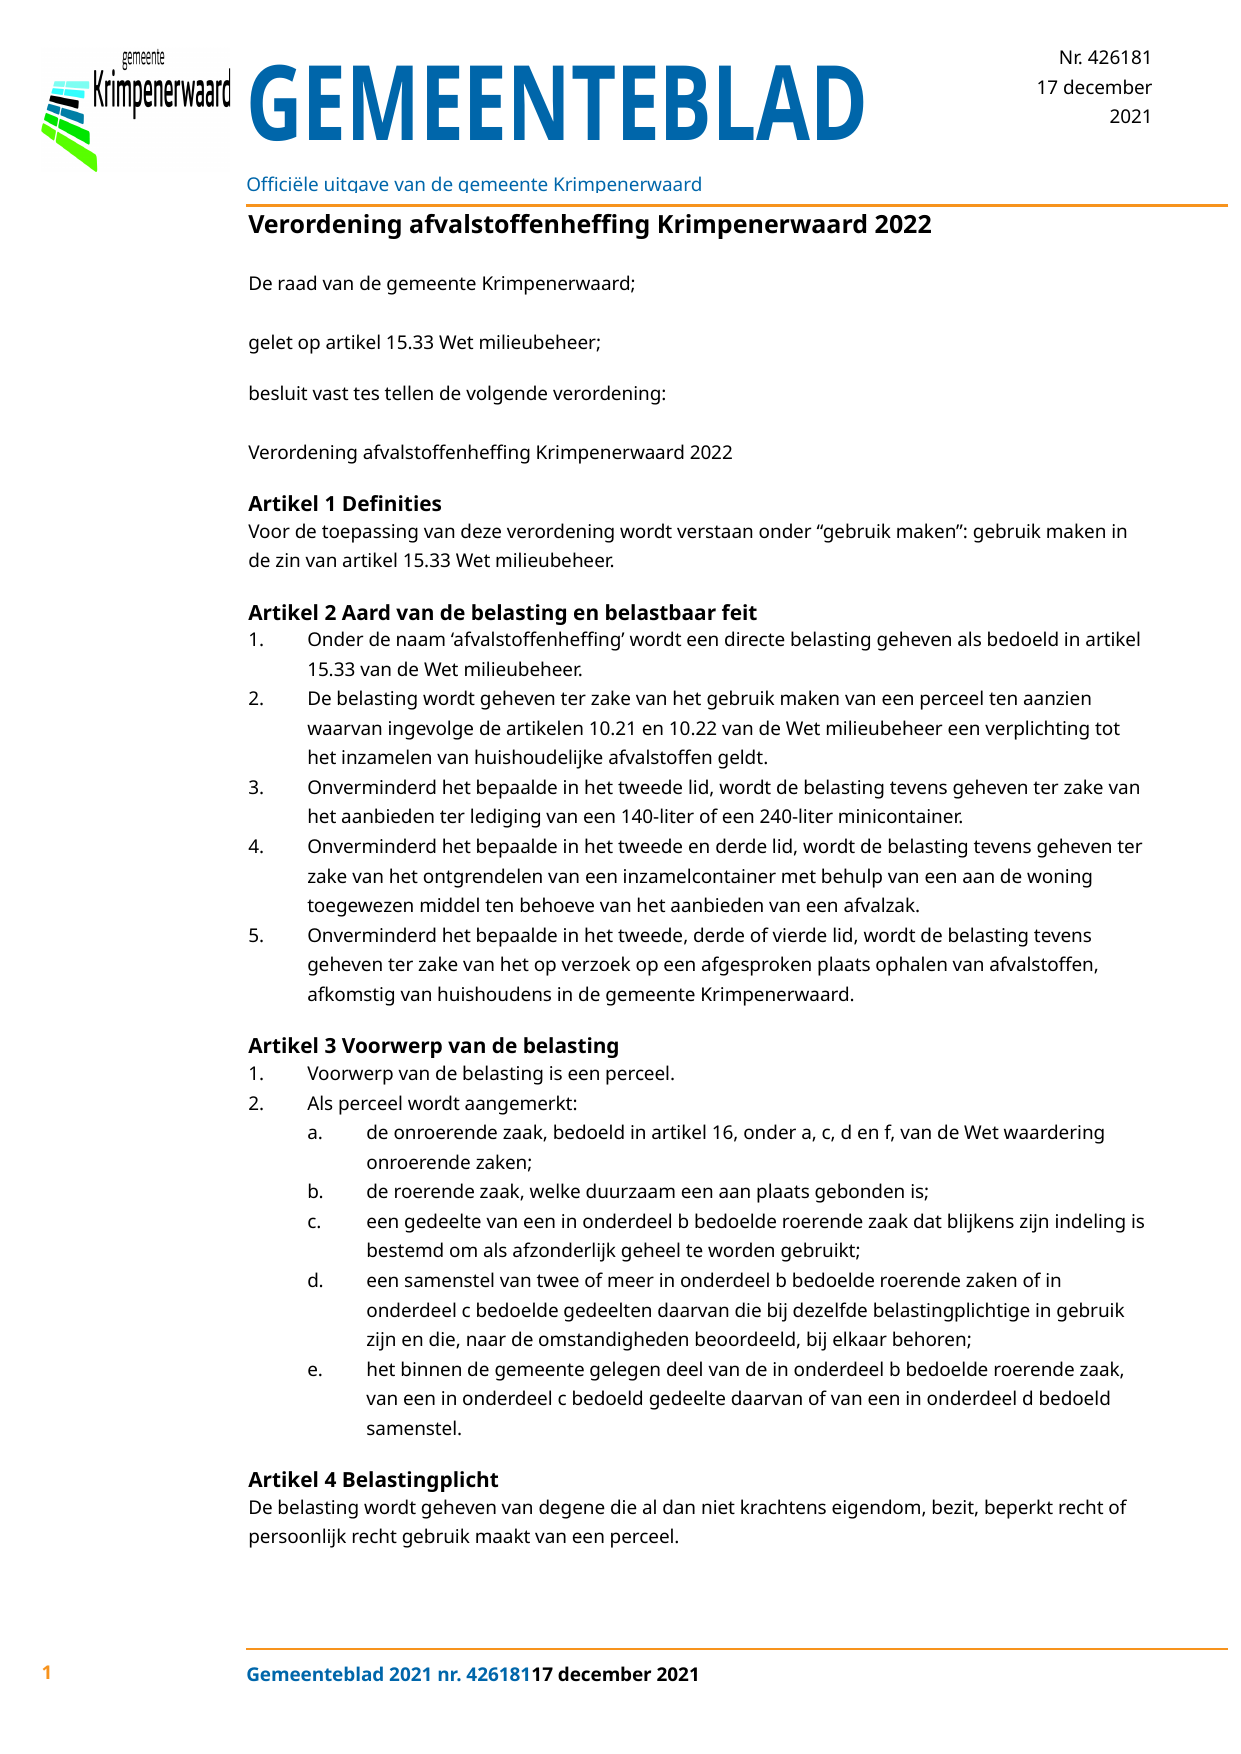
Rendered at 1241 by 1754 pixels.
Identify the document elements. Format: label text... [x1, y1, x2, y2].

list de onroerende zaak, bedoeld in artikel 16, onder a, c, d en f, van de Wet waardering onroerende zaken; [307, 1119, 1152, 1174]
list Voorwerp van de belasting is een perceel. [248, 1060, 1152, 1086]
list Onverminderd het bepaalde in het tweede lid, wordt de belasting tevens geheven ter zake van het aanbieden ter lediging van een 140-liter of een 240-liter minicontainer. [248, 774, 1152, 829]
text Artikel 4 Belastingplicht [248, 1466, 1152, 1494]
text Artikel 2 Aard van de belasting en belastbaar feit [248, 598, 1152, 626]
text De belasting wordt geheven van degene die al dan niet krachtens eigendom, bezit, beperkt recht of persoonlijk recht gebruik maakt van een perceel. [248, 1494, 1152, 1549]
text besluit vast tes tellen de volgende verordening: [248, 380, 1152, 406]
text Artikel 3 Voorwerp van de belasting [248, 1032, 1152, 1060]
list Onverminderd het bepaalde in het tweede en derde lid, wordt de belasting tevens geheven ter zake van het ontgrendelen van een inzamelcontainer met behulp van een aan de woning toegewezen middel ten behoeve van het aanbieden van een afvalzak. [248, 833, 1152, 918]
picture [41, 47, 231, 172]
text Verordening afvalstoffenheffing Krimpenerwaard 2022 [248, 439, 1152, 465]
text gelet op artikel 15.33 Wet milieubeheer; [248, 329, 1152, 355]
list Onverminderd het bepaalde in het tweede, derde of vierde lid, wordt de belasting tevens geheven ter zake van het op verzoek op een afgesproken plaats ophalen van afvalstoffen, afkomstig van huishoudens in de gemeente Krimpenerwaard. [248, 922, 1152, 1007]
list Als perceel wordt aangemerkt: [248, 1090, 1152, 1115]
list het binnen de gemeente gelegen deel van de in onderdeel b bedoelde roerende zaak, van een in onderdeel c bedoeld gedeelte daarvan of van een in onderdeel d bedoeld samenstel. [307, 1356, 1152, 1441]
list De belasting wordt geheven ter zake van het gebruik maken van een perceel ten aanzien waarvan ingevolge de artikelen 10.21 en 10.22 van de Wet milieubeheer een verplichting tot het inzamelen van huishoudelijke afvalstoffen geldt. [248, 685, 1152, 770]
list de roerende zaak, welke duurzaam een aan plaats gebonden is; [307, 1178, 1152, 1204]
list Onder de naam ‘afvalstoffenheffing’ wordt een directe belasting geheven als bedoeld in artikel 15.33 van de Wet milieubeheer. [248, 626, 1152, 682]
text De raad van de gemeente Krimpenerwaard; [248, 270, 1152, 296]
text Verordening afvalstoffenheffing Krimpenerwaard 2022 [248, 207, 1152, 241]
text Voor de toepassing van deze verordening wordt verstaan onder “gebruik maken”: gebruik maken in de zin van artikel 15.33 Wet milieubeheer. [248, 518, 1152, 573]
list een gedeelte van een in onderdeel b bedoelde roerende zaak dat blijkens zijn indeling is bestemd om als afzonderlijk geheel te worden gebruikt; [307, 1208, 1152, 1263]
list een samenstel van twee of meer in onderdeel b bedoelde roerende zaken of in onderdeel c bedoelde gedeelten daarvan die bij dezelfde belastingplichtige in gebruik zijn en die, naar de omstandigheden beoordeeld, bij elkaar behoren; [307, 1267, 1152, 1352]
text Artikel 1 Definities [248, 489, 1152, 518]
